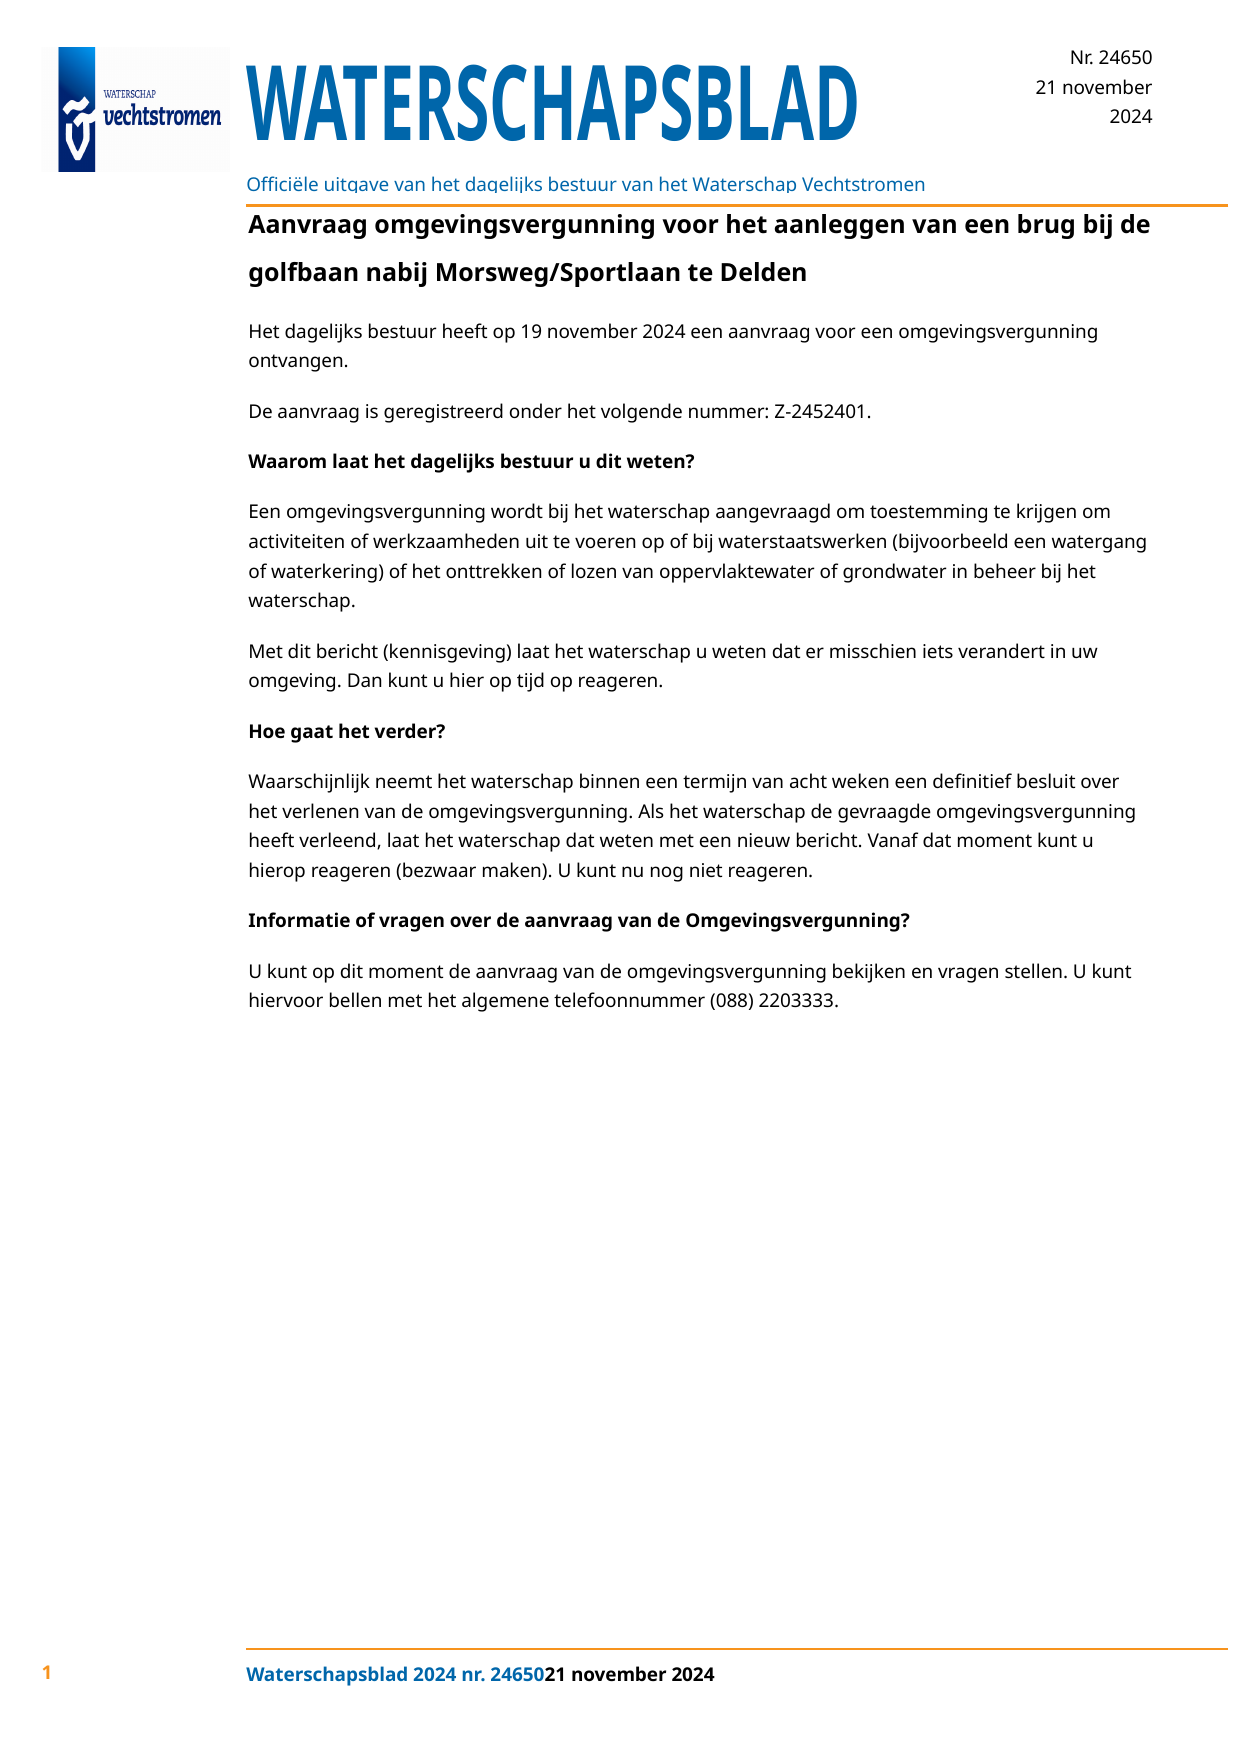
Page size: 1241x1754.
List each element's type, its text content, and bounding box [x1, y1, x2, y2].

text Het dagelijks bestuur heeft op 19 november 2024 een aanvraag voor een omgevingsvergunning ontvangen. [248, 318, 1152, 373]
text Waarom laat het dagelijks bestuur u dit weten? [248, 448, 1152, 474]
text Een omgevingsvergunning wordt bij het waterschap aangevraagd om toestemming te krijgen om activiteiten of werkzaamheden uit te voeren op of bij waterstaatswerken (bijvoorbeeld een watergang of waterkering) of het onttrekken of lozen van oppervlaktewater of grondwater in beheer bij het waterschap. [248, 499, 1152, 613]
text Aanvraag omgevingsvergunning voor het aanleggen van een brug bij de golfbaan nabij Morsweg/Sportlaan te Delden [248, 207, 1152, 288]
text Waarschijnlijk neemt het waterschap binnen een termijn van acht weken een definitief besluit over het verlenen van de omgevingsvergunning. Als het waterschap de gevraagde omgevingsvergunning heeft verleend, laat het waterschap dat weten met een nieuw bericht. Vanaf dat moment kunt u hierop reageren (bezwaar maken). U kunt nu nog niet reageren. [248, 768, 1152, 883]
text Informatie of vragen over de aanvraag van de Omgevingsvergunning? [248, 907, 1152, 933]
text De aanvraag is geregistreerd onder het volgende nummer: Z-2452401. [248, 398, 1152, 424]
text Met dit bericht (kennisgeving) laat het waterschap u weten dat er misschien iets verandert in uw omgeving. Dan kunt u hier op tijd op reageren. [248, 638, 1152, 693]
text U kunt op dit moment de aanvraag van de omgevingsvergunning bekijken en vragen stellen. U kunt hiervoor bellen met het algemene telefoonnummer (088) 2203333. [248, 958, 1152, 1013]
picture [41, 47, 231, 172]
text Hoe gaat het verder? [248, 718, 1152, 744]
